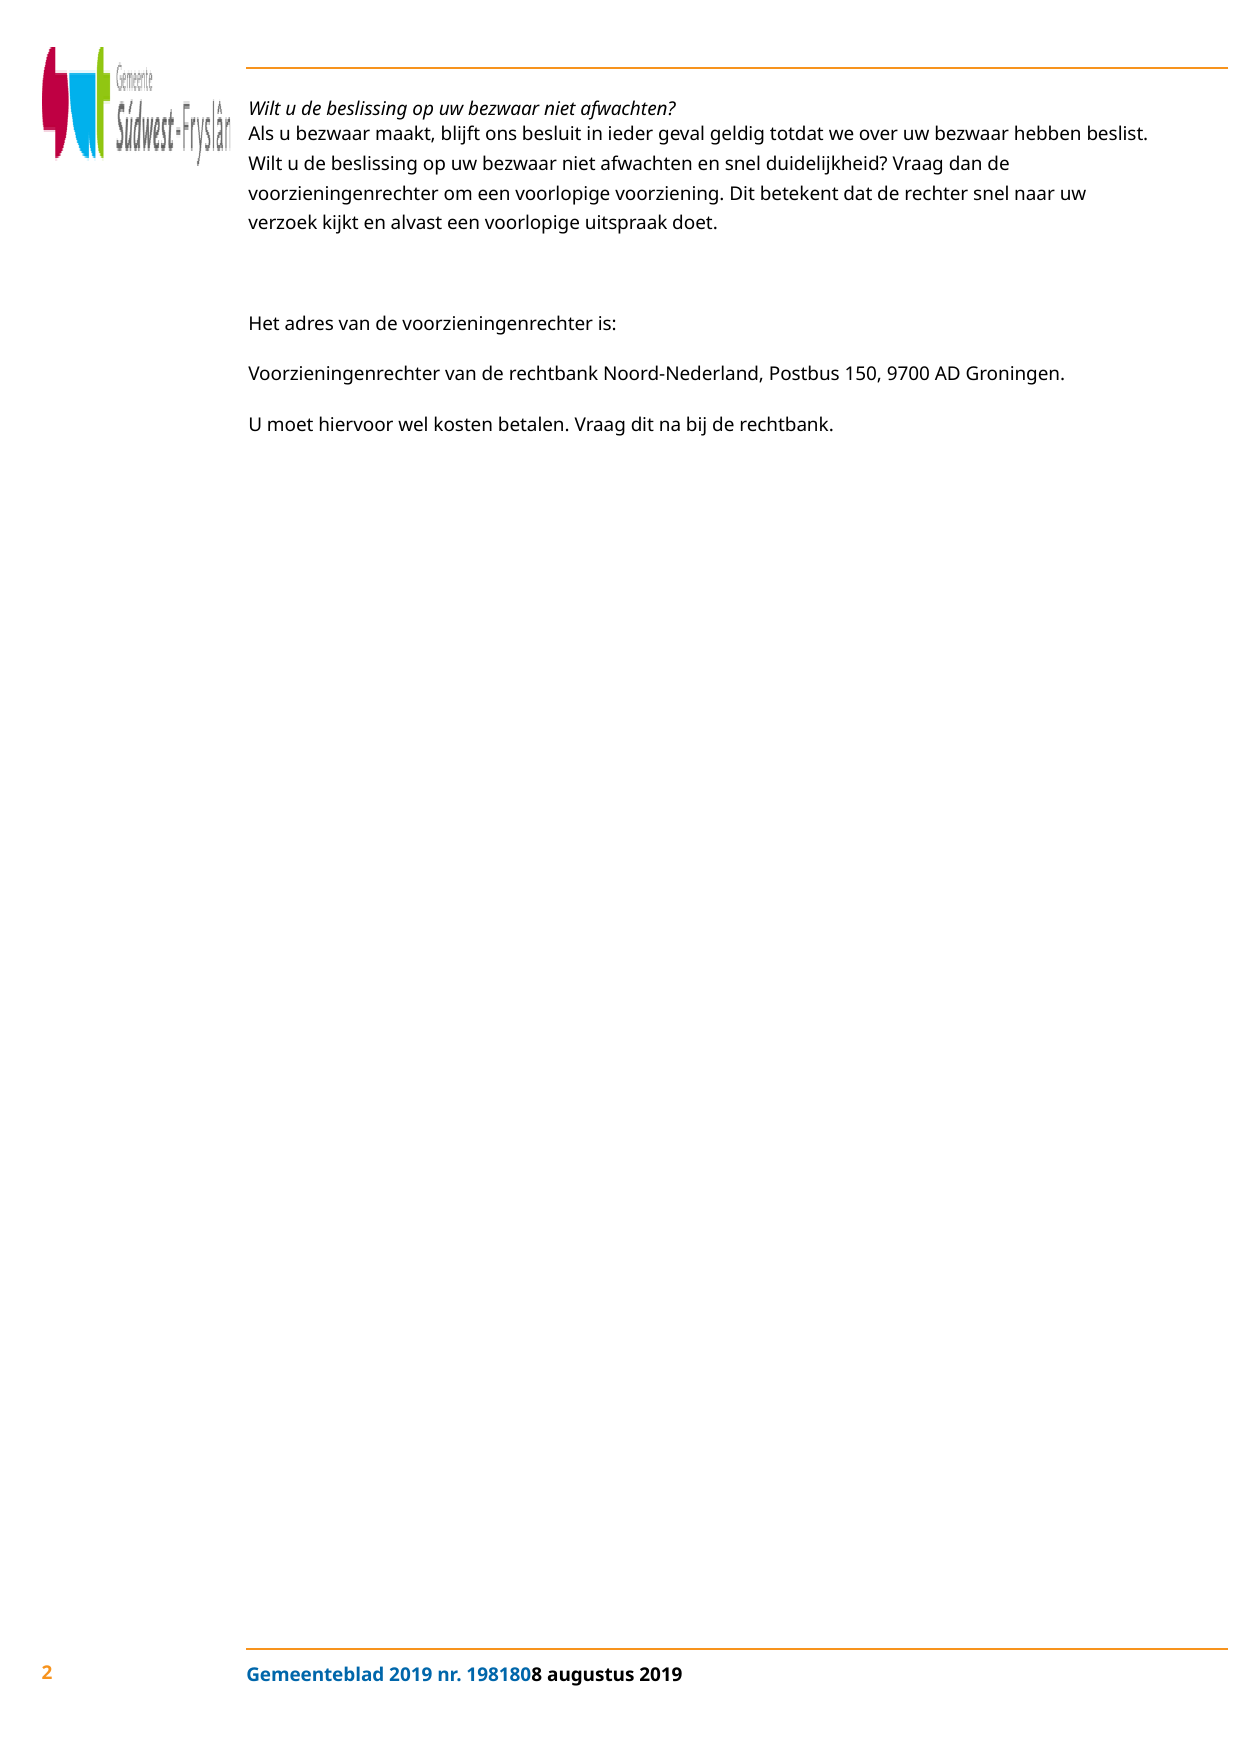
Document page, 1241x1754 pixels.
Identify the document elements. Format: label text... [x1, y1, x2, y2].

text Wilt u de beslissing op uw bezwaar niet afwachten? [248, 95, 1152, 121]
picture [41, 47, 231, 172]
text Als u bezwaar maakt, blijft ons besluit in ieder geval geldig totdat we over uw bezwaar hebben beslist. Wilt u de beslissing op uw bezwaar niet afwachten en snel duidelijkheid? Vraag dan de voorzieningenrechter om een voorlopige voorziening. Dit betekent dat de rechter snel naar uw verzoek kijkt en alvast een voorlopige uitspraak doet. [248, 121, 1152, 235]
text Het adres van de voorzieningenrechter is: [248, 310, 1152, 336]
text U moet hiervoor wel kosten betalen. Vraag dit na bij de rechtbank. [248, 411, 1152, 437]
text Voorzieningenrechter van de rechtbank Noord-Nederland, Postbus 150, 9700 AD Groningen. [248, 361, 1152, 386]
